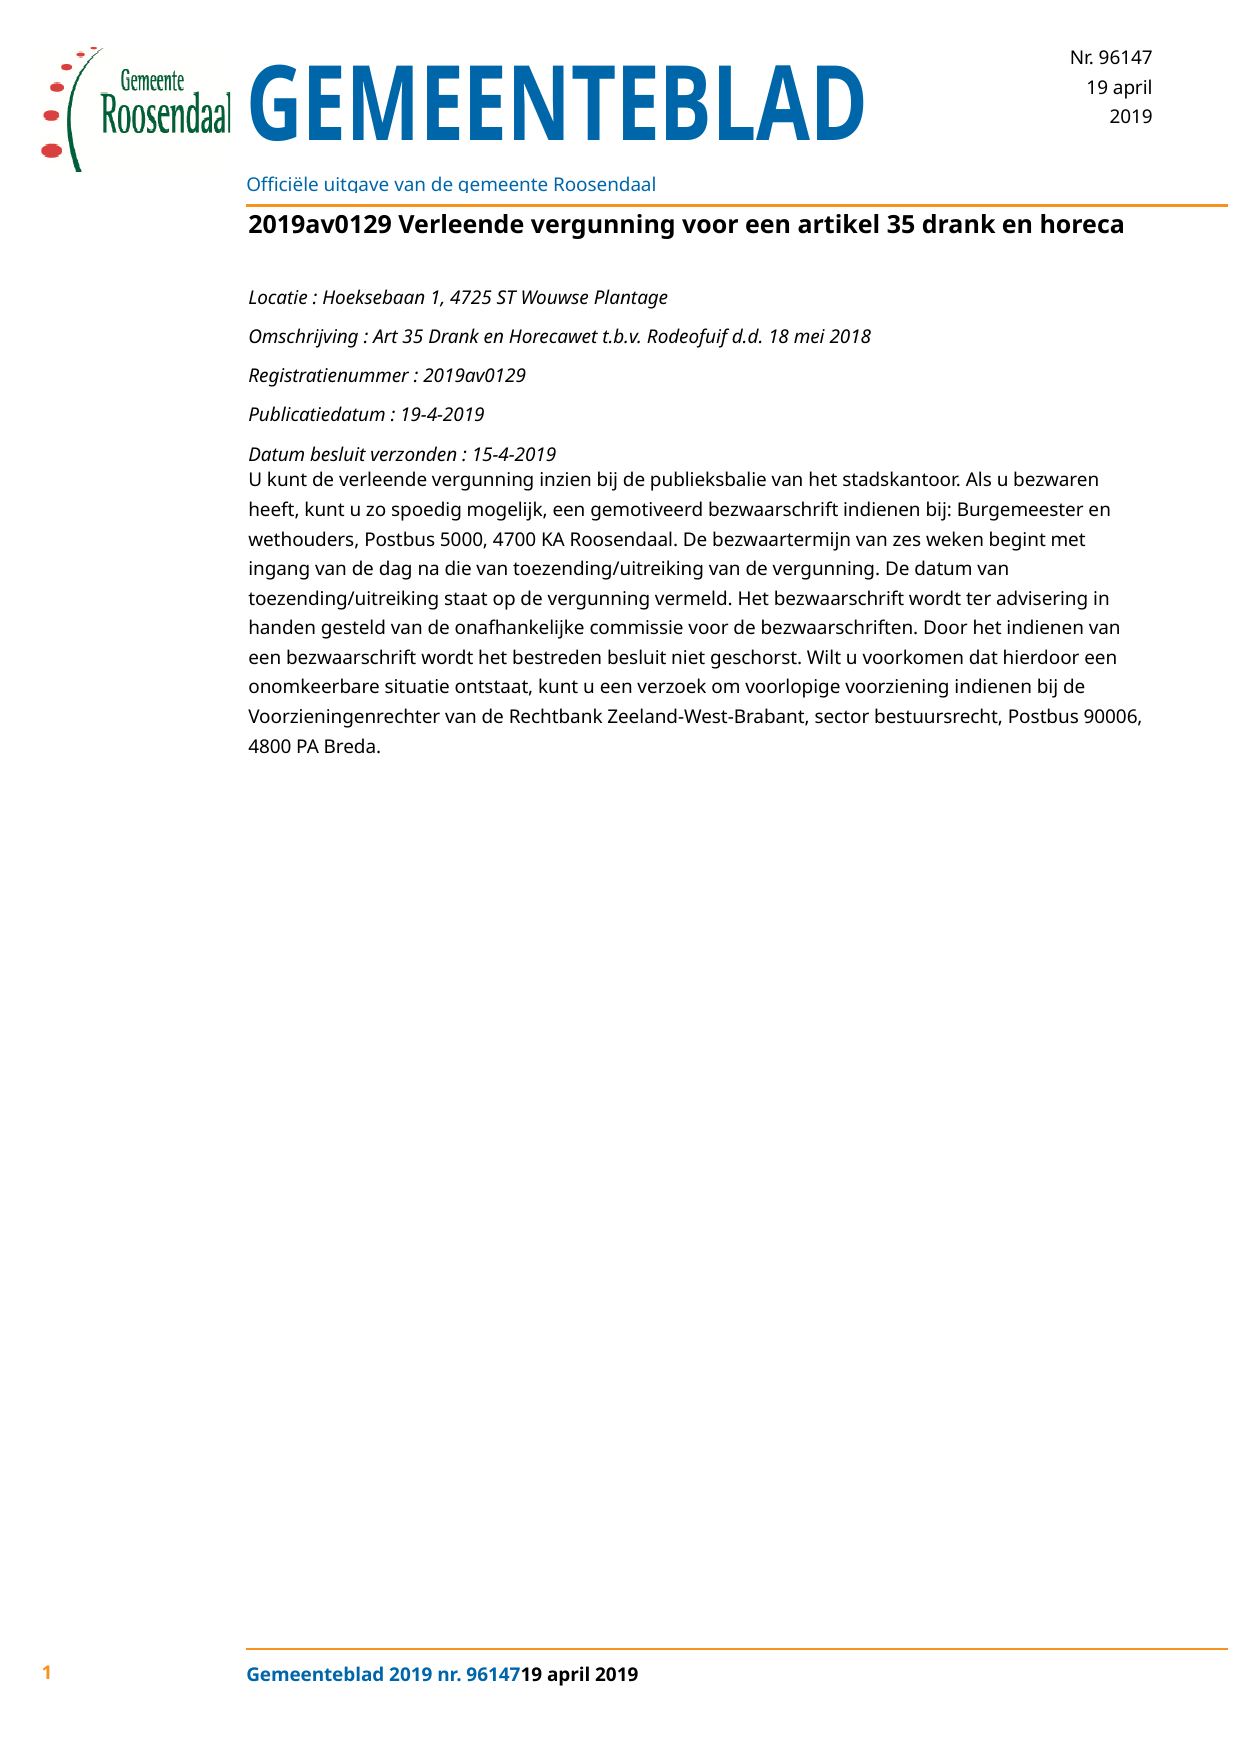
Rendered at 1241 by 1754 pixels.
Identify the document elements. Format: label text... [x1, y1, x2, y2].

text Datum besluit verzonden : 15-4-2019 [248, 441, 1152, 467]
picture [41, 47, 231, 172]
text U kunt de verleende vergunning inzien bij de publieksbalie van het stadskantoor. Als u bezwaren heeft, kunt u zo spoedig mogelijk, een gemotiveerd bezwaarschrift indienen bij: Burgemeester en wethouders, Postbus 5000, 4700 KA Roosendaal. De bezwaartermijn van zes weken begint met ingang van de dag na die van toezending/uitreiking van de vergunning. De datum van toezending/uitreiking staat op de vergunning vermeld. Het bezwaarschrift wordt ter advisering in handen gesteld van de onafhankelijke commissie voor de bezwaarschriften. Door het indienen van een bezwaarschrift wordt het bestreden besluit niet geschorst. Wilt u voorkomen dat hierdoor een onomkeerbare situatie ontstaat, kunt u een verzoek om voorlopige voorziening indienen bij de Voorzieningenrechter van de Rechtbank Zeeland-West-Brabant, sector bestuursrecht, Postbus 90006, 4800 PA Breda. [248, 467, 1152, 759]
text Omschrijving : Art 35 Drank en Horecawet t.b.v. Rodeofuif d.d. 18 mei 2018 [248, 323, 1152, 349]
text Publicatiedatum : 19-4-2019 [248, 402, 1152, 427]
text Locatie : Hoeksebaan 1, 4725 ST Wouwse Plantage [248, 284, 1152, 309]
text 2019av0129 Verleende vergunning voor een artikel 35 drank en horeca [248, 207, 1152, 241]
text Registratienummer : 2019av0129 [248, 362, 1152, 388]
